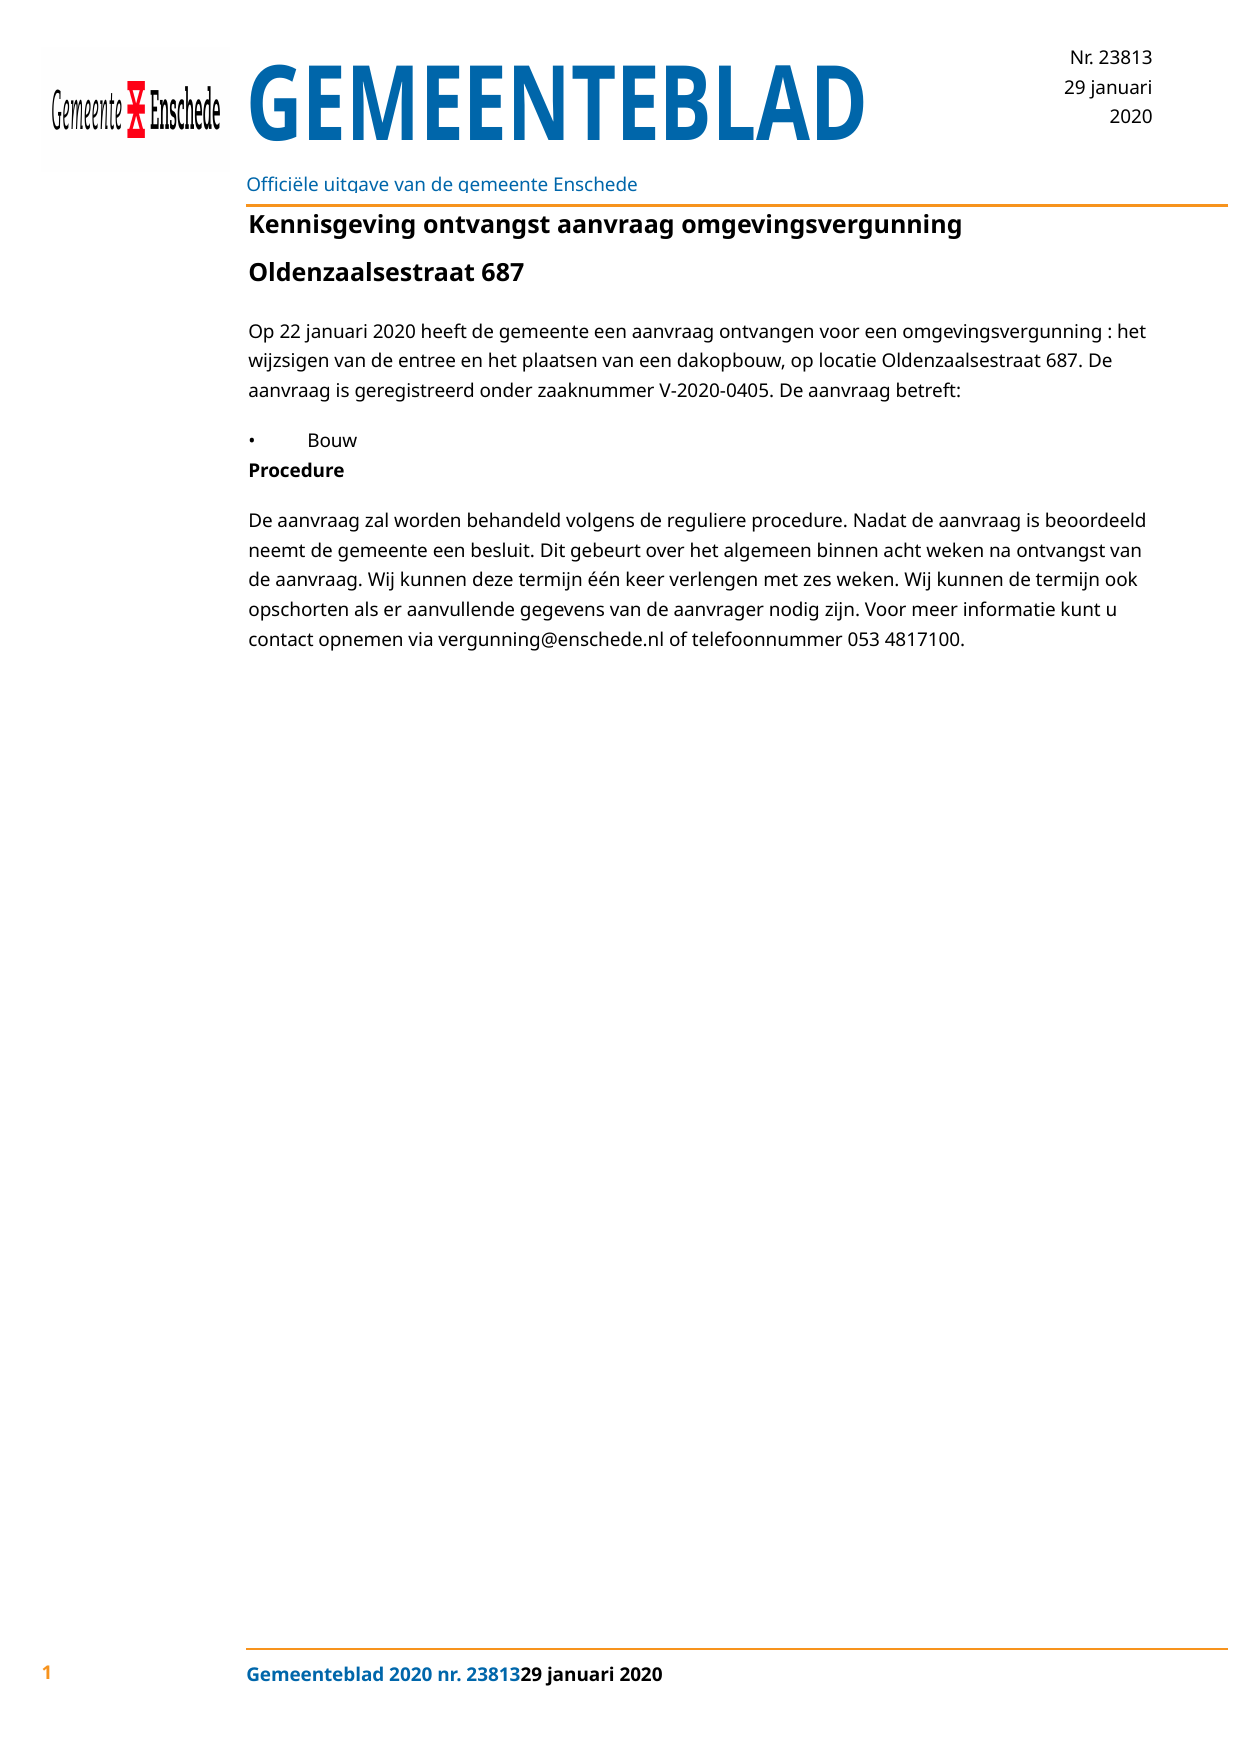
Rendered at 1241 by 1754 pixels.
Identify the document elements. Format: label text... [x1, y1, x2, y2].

text De aanvraag zal worden behandeld volgens de reguliere procedure. Nadat de aanvraag is beoordeeld neemt de gemeente een besluit. Dit gebeurt over het algemeen binnen acht weken na ontvangst van de aanvraag. Wij kunnen deze termijn één keer verlengen met zes weken. Wij kunnen de termijn ook opschorten als er aanvullende gegevens van de aanvrager nodig zijn. Voor meer informatie kunt u contact opnemen via vergunning@enschede.nl of telefoonnummer 053 4817100. [248, 507, 1152, 652]
text Kennisgeving ontvangst aanvraag omgevingsvergunning Oldenzaalsestraat 687 [248, 207, 1152, 288]
text Op 22 januari 2020 heeft de gemeente een aanvraag ontvangen voor een omgevingsvergunning : het wijzsigen van de entree en het plaatsen van een dakopbouw, op locatie Oldenzaalsestraat 687. De aanvraag is geregistreerd onder zaaknummer V-2020-0405. De aanvraag betreft: [248, 318, 1152, 403]
text Procedure [248, 457, 1152, 483]
list Bouw [248, 427, 1152, 453]
picture [41, 47, 231, 172]
